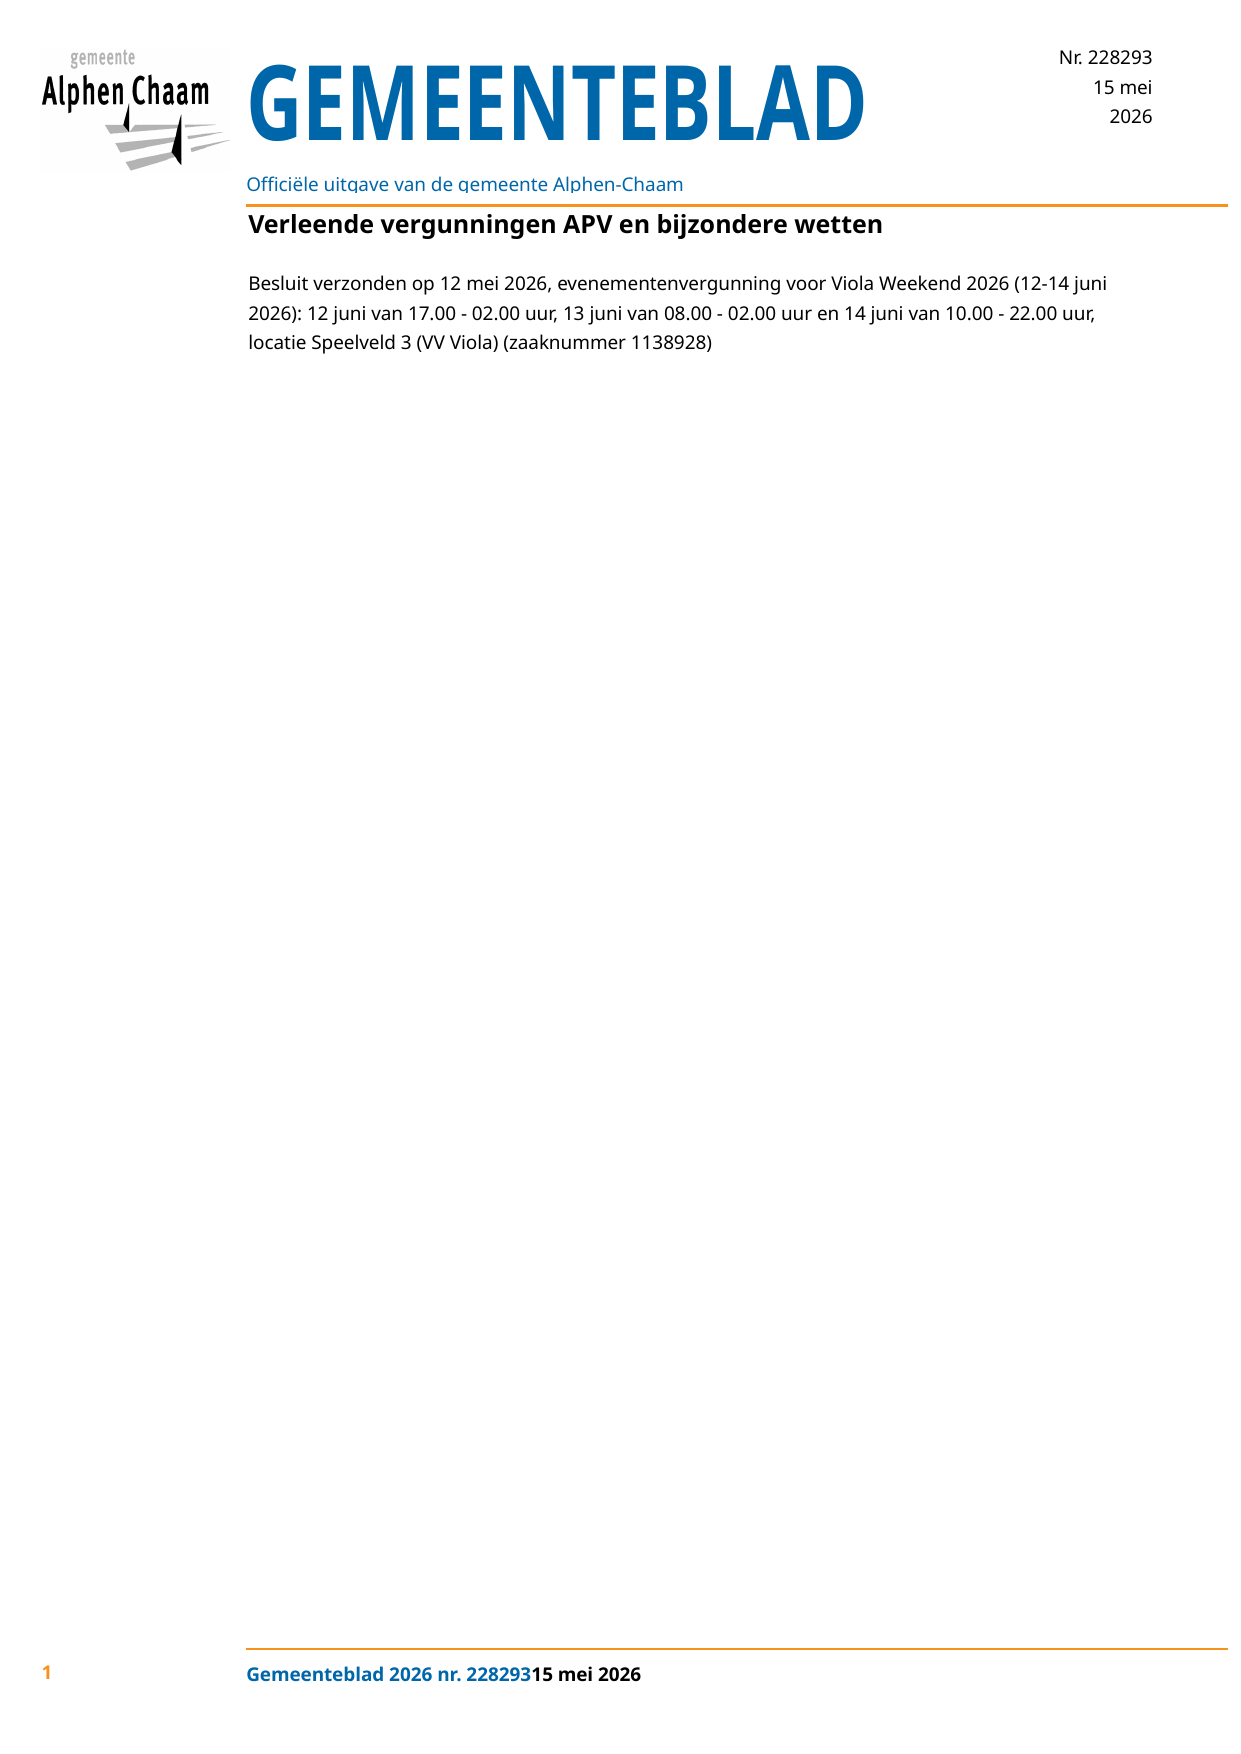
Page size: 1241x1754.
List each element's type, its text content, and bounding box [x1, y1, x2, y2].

text Besluit verzonden op 12 mei 2026, evenementenvergunning voor Viola Weekend 2026 (12-14 juni 2026): 12 juni van 17.00 - 02.00 uur, 13 juni van 08.00 - 02.00 uur en 14 juni van 10.00 - 22.00 uur, locatie Speelveld 3 (VV Viola) (zaaknummer 1138928) [248, 270, 1152, 355]
text Verleende vergunningen APV en bijzondere wetten [248, 207, 1152, 241]
picture [41, 47, 231, 172]
